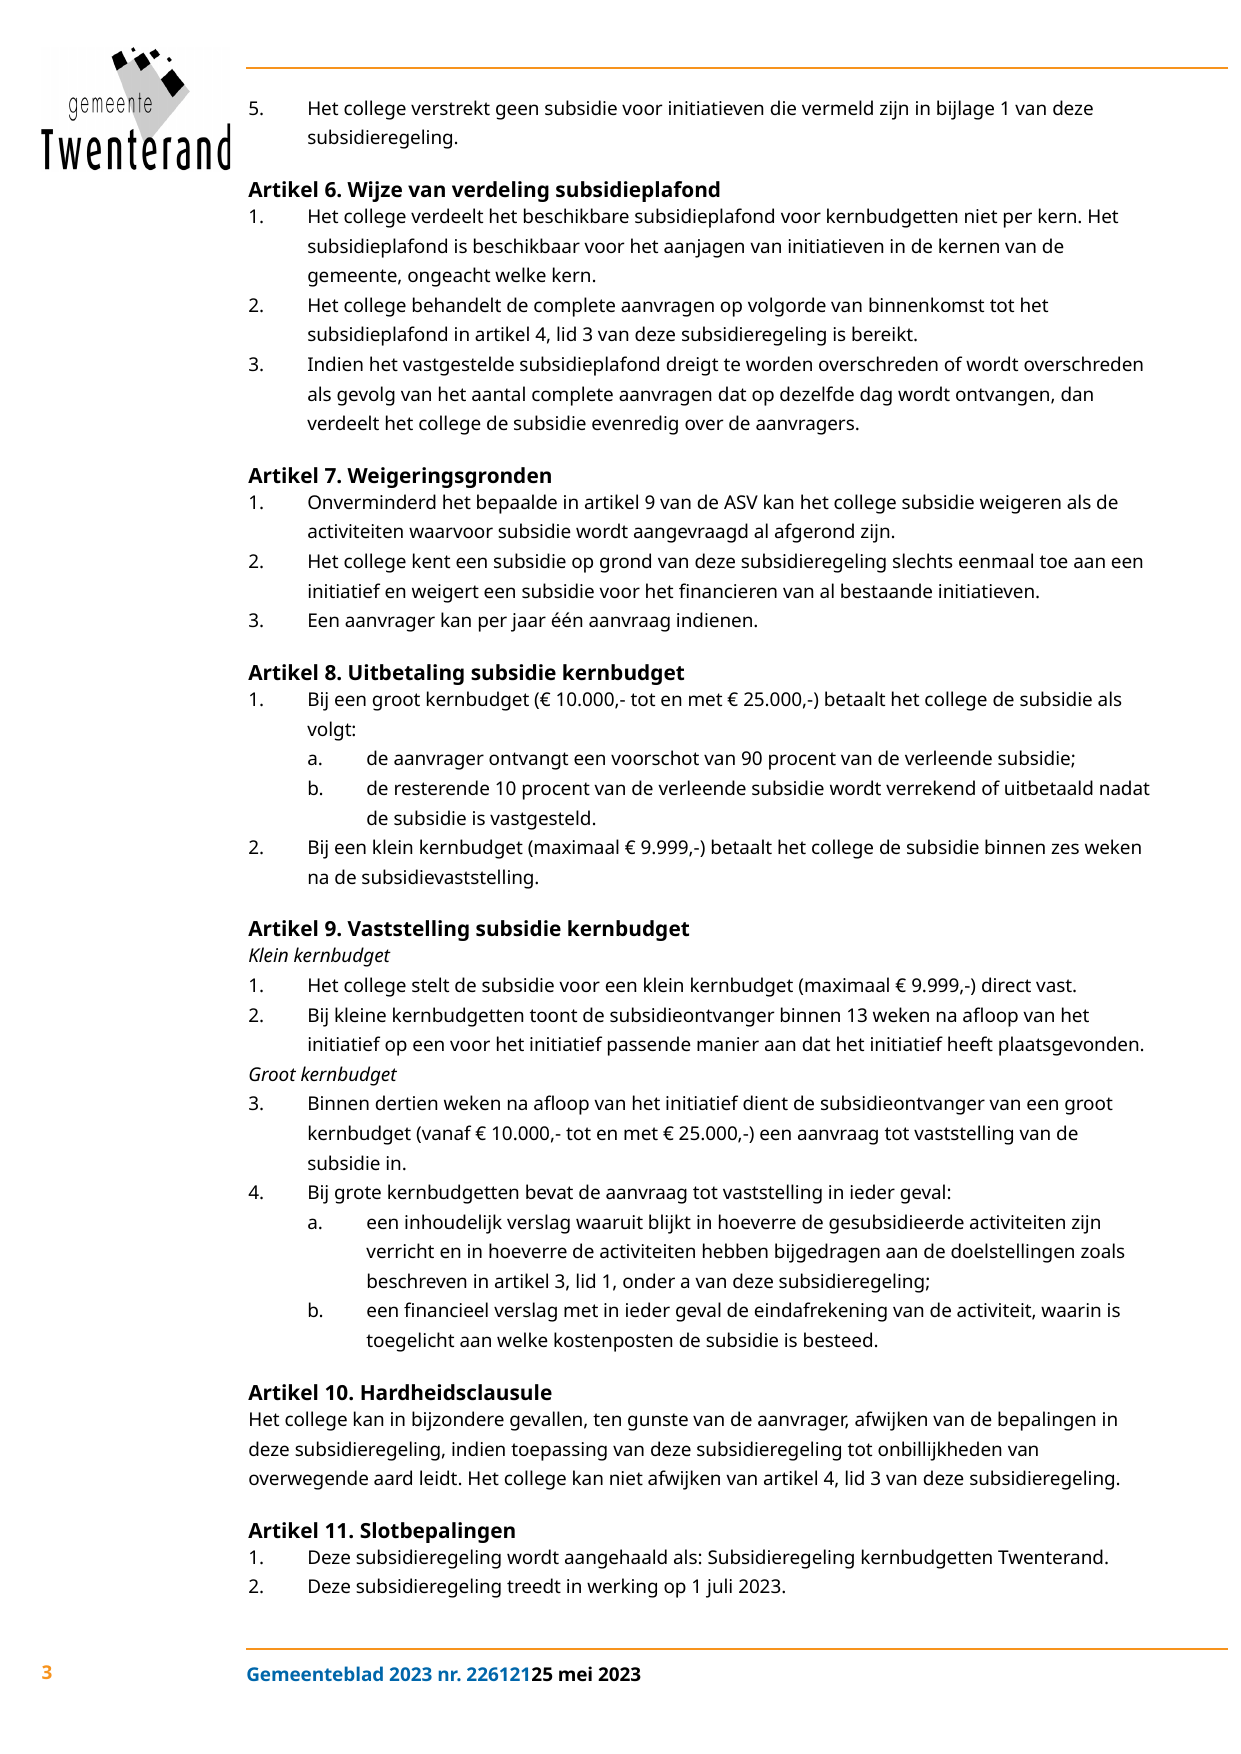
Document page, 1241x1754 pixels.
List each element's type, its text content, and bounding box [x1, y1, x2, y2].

text Artikel 11. Slotbepalingen [248, 1516, 1152, 1544]
list de resterende 10 procent van de verleende subsidie wordt verrekend of uitbetaald nadat de subsidie is vastgesteld. [307, 775, 1152, 830]
list Het college kent een subsidie op grond van deze subsidieregeling slechts eenmaal toe aan een initiatief en weigert een subsidie voor het financieren van al bestaande initiatieven. [248, 548, 1152, 604]
list Indien het vastgestelde subsidieplafond dreigt te worden overschreden of wordt overschreden als gevolg van het aantal complete aanvragen dat op dezelfde dag wordt ontvangen, dan verdeelt het college de subsidie evenredig over de aanvragers. [248, 351, 1152, 436]
list Het college behandelt de complete aanvragen op volgorde van binnenkomst tot het subsidieplafond in artikel 4, lid 3 van deze subsidieregeling is bereikt. [248, 292, 1152, 347]
list Het college verdeelt het beschikbare subsidieplafond voor kernbudgetten niet per kern. Het subsidieplafond is beschikbaar voor het aanjagen van initiatieven in de kernen van de gemeente, ongeacht welke kern. [248, 203, 1152, 288]
text Artikel 8. Uitbetaling subsidie kernbudget [248, 658, 1152, 686]
list Bij een klein kernbudget (maximaal € 9.999,-) betaalt het college de subsidie binnen zes weken na de subsidievaststelling. [248, 834, 1152, 889]
text Artikel 9. Vaststelling subsidie kernbudget [248, 914, 1152, 943]
list een inhoudelijk verslag waaruit blijkt in hoeverre de gesubsidieerde activiteiten zijn verricht en in hoeverre de activiteiten hebben bijgedragen aan de doelstellingen zoals beschreven in artikel 3, lid 1, onder a van deze subsidieregeling; [307, 1209, 1152, 1294]
list een financieel verslag met in ieder geval de eindafrekening van de activiteit, waarin is toegelicht aan welke kostenposten de subsidie is besteed. [307, 1298, 1152, 1353]
picture [41, 47, 231, 172]
text Artikel 6. Wijze van verdeling subsidieplafond [248, 175, 1152, 203]
list Een aanvrager kan per jaar één aanvraag indienen. [248, 607, 1152, 633]
list Het college verstrekt geen subsidie voor initiatieven die vermeld zijn in bijlage 1 van deze subsidieregeling. [248, 95, 1152, 150]
list Bij grote kernbudgetten bevat de aanvraag tot vaststelling in ieder geval: [248, 1179, 1152, 1205]
list Onverminderd het bepaalde in artikel 9 van de ASV kan het college subsidie weigeren als de activiteiten waarvoor subsidie wordt aangevraagd al afgerond zijn. [248, 489, 1152, 544]
text Klein kernbudget [248, 943, 1152, 968]
list Het college stelt de subsidie voor een klein kernbudget (maximaal € 9.999,-) direct vast. [248, 972, 1152, 998]
list Deze subsidieregeling treedt in werking op 1 juli 2023. [248, 1574, 1152, 1599]
list Deze subsidieregeling wordt aangehaald als: Subsidieregeling kernbudgetten Twenterand. [248, 1544, 1152, 1570]
text Het college kan in bijzondere gevallen, ten gunste van de aanvrager, afwijken van de bepalingen in deze subsidieregeling, indien toepassing van deze subsidieregeling tot onbillijkheden van overwegende aard leidt. Het college kan niet afwijken van artikel 4, lid 3 van deze subsidieregeling. [248, 1406, 1152, 1491]
text Groot kernbudget [248, 1061, 1152, 1087]
list Bij kleine kernbudgetten toont de subsidieontvanger binnen 13 weken na afloop van het initiatief op een voor het initiatief passende manier aan dat het initiatief heeft plaatsgevonden. [248, 1002, 1152, 1057]
list Bij een groot kernbudget (€ 10.000,- tot en met € 25.000,-) betaalt het college de subsidie als volgt: [248, 686, 1152, 742]
list Binnen dertien weken na afloop van het initiatief dient de subsidieontvanger van een groot kernbudget (vanaf € 10.000,- tot en met € 25.000,-) een aanvraag tot vaststelling van de subsidie in. [248, 1091, 1152, 1176]
list de aanvrager ontvangt een voorschot van 90 procent van de verleende subsidie; [307, 746, 1152, 771]
text Artikel 10. Hardheidsclausule [248, 1378, 1152, 1406]
text Artikel 7. Weigeringsgronden [248, 461, 1152, 489]
